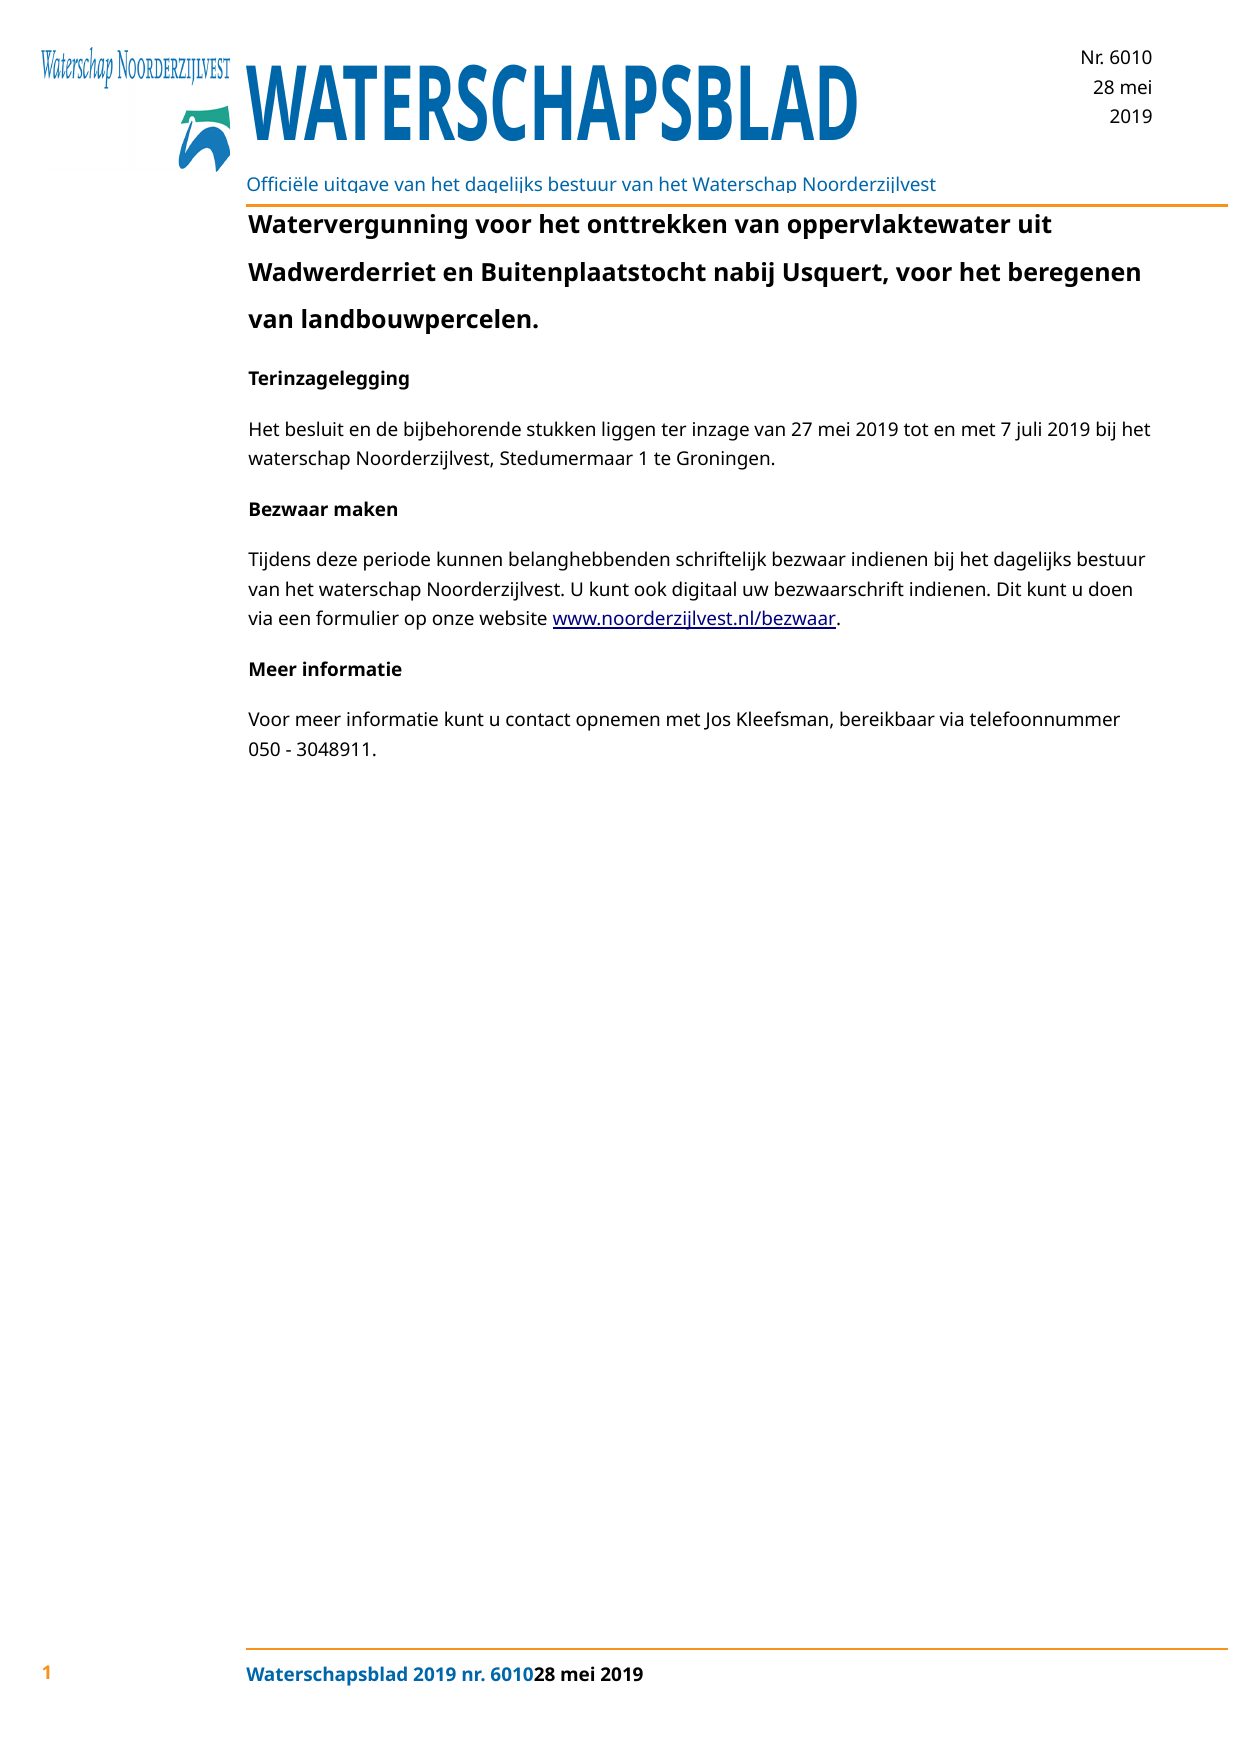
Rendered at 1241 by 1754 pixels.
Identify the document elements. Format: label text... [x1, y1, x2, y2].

text Watervergunning voor het onttrekken van oppervlaktewater uit Wadwerderriet en Buitenplaatstocht nabij Usquert, voor het beregenen van landbouwpercelen. [248, 207, 1152, 336]
text Bezwaar maken [248, 496, 1152, 522]
text Voor meer informatie kunt u contact opnemen met Jos Kleefsman, bereikbaar via telefoonnummer 050 - 3048911. [248, 706, 1152, 762]
text Tijdens deze periode kunnen belanghebbenden schriftelijk bezwaar indienen bij het dagelijks bestuur van het waterschap Noorderzijlvest. U kunt ook digitaal uw bezwaarschrift indienen. Dit kunt u doen via een formulier op onze website www.noorderzijlvest.nl/bezwaar. [248, 546, 1152, 631]
picture [41, 47, 231, 172]
text Meer informatie [248, 656, 1152, 682]
text Het besluit en de bijbehorende stukken liggen ter inzage van 27 mei 2019 tot en met 7 juli 2019 bij het waterschap Noorderzijlvest, Stedumermaar 1 te Groningen. [248, 416, 1152, 471]
text Terinzagelegging [248, 366, 1152, 391]
